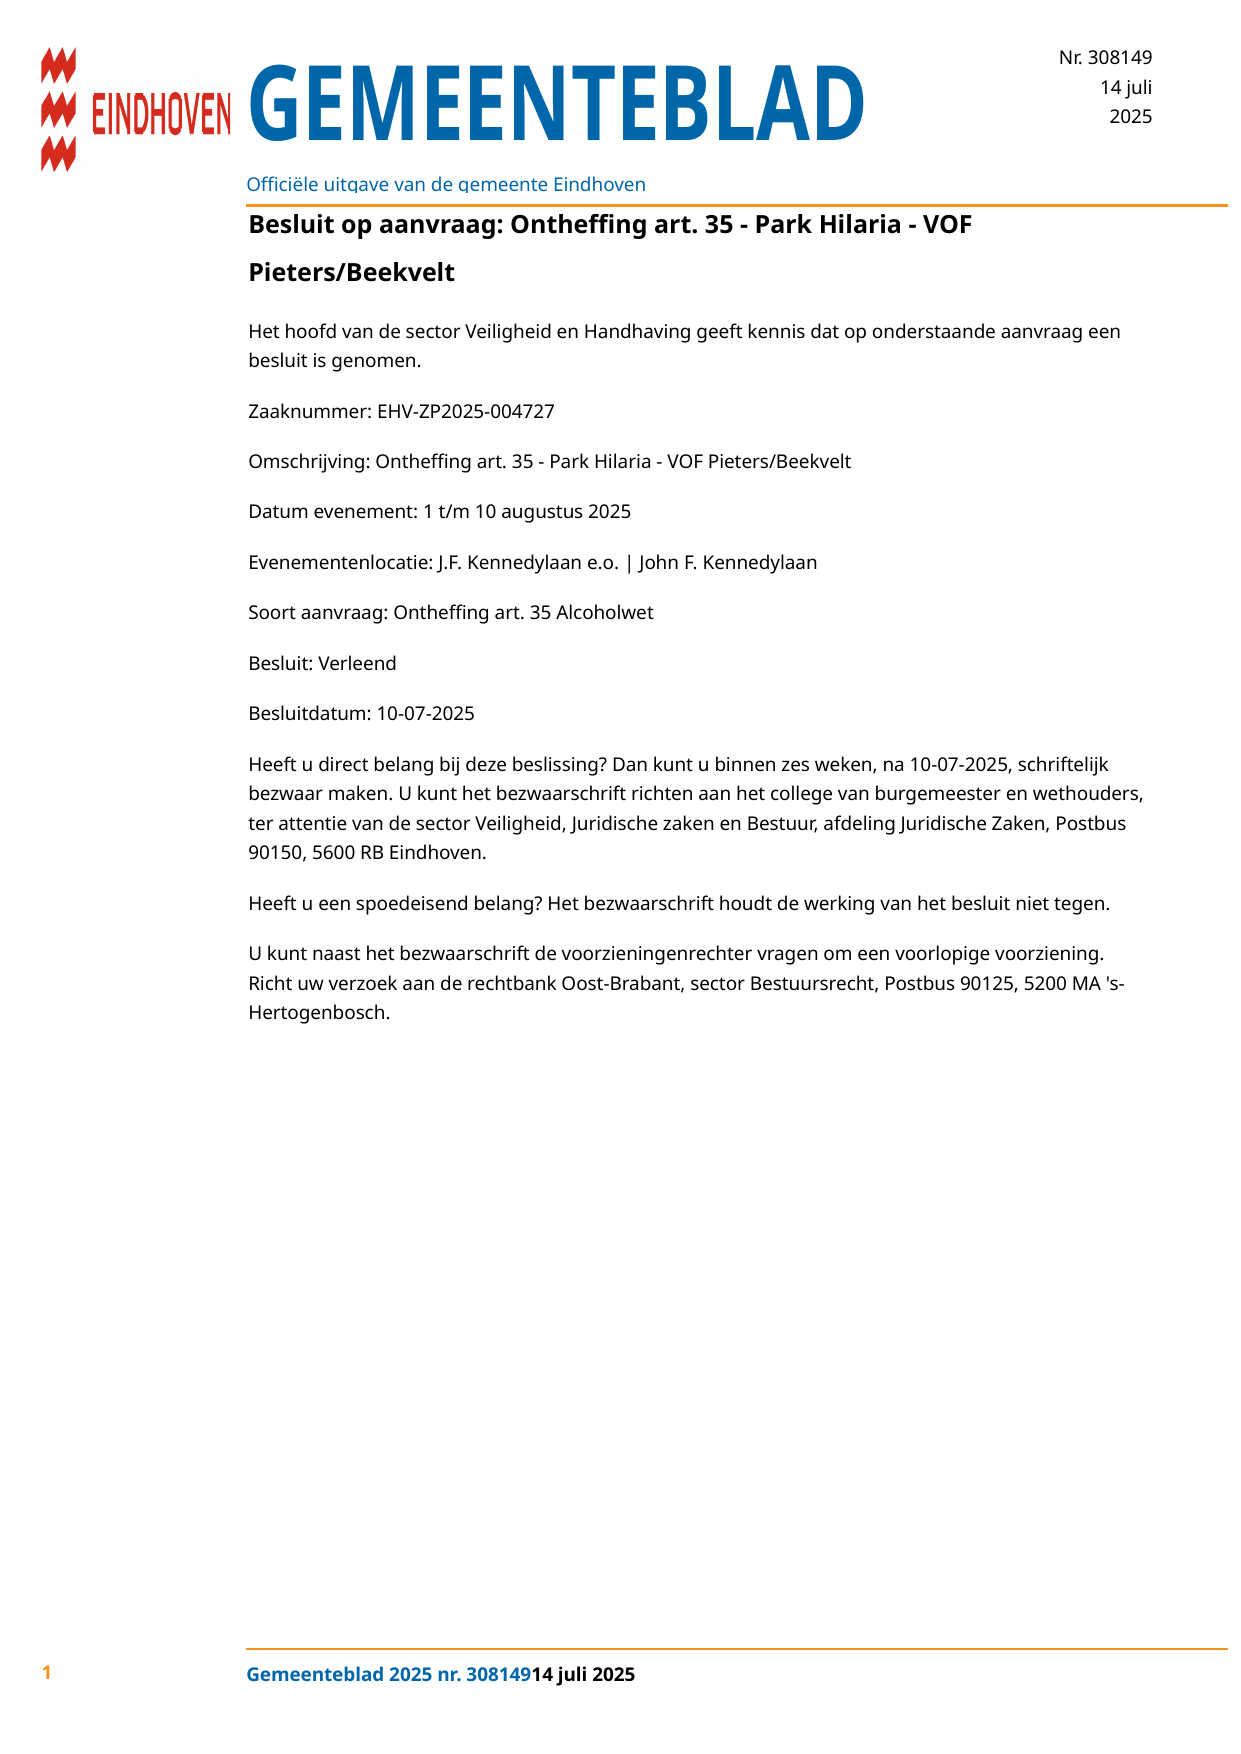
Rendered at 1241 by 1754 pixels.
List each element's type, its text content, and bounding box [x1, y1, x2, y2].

text Soort aanvraag: Ontheffing art. 35 Alcoholwet [248, 599, 1152, 625]
text Heeft u een spoedeisend belang? Het bezwaarschrift houdt de werking van het besluit niet tegen. [248, 890, 1152, 916]
text Besluit: Verleend [248, 650, 1152, 676]
text Besluitdatum: 10-07-2025 [248, 700, 1152, 726]
picture [41, 47, 231, 172]
text Omschrijving: Ontheffing art. 35 - Park Hilaria - VOF Pieters/Beekvelt [248, 448, 1152, 474]
text Besluit op aanvraag: Ontheffing art. 35 - Park Hilaria - VOF Pieters/Beekvelt [248, 207, 1152, 288]
text U kunt naast het bezwaarschrift de voorzieningenrechter vragen om een voorlopige voorziening. Richt uw verzoek aan de rechtbank Oost-Brabant, sector Bestuursrecht, Postbus 90125, 5200 MA 's-Hertogenbosch. [248, 940, 1152, 1025]
text Heeft u direct belang bij deze beslissing? Dan kunt u binnen zes weken, na 10-07-2025, schriftelijk bezwaar maken. U kunt het bezwaarschrift richten aan het college van burgemeester en wethouders, ter attentie van de sector Veiligheid, Juridische zaken en Bestuur, afdeling Juridische Zaken, Postbus 90150, 5600 RB Eindhoven. [248, 751, 1152, 865]
text Zaaknummer: EHV-ZP2025-004727 [248, 398, 1152, 424]
text Het hoofd van de sector Veiligheid en Handhaving geeft kennis dat op onderstaande aanvraag een besluit is genomen. [248, 318, 1152, 373]
text Datum evenement: 1 t/m 10 augustus 2025 [248, 499, 1152, 524]
text Evenementenlocatie: J.F. Kennedylaan e.o. | John F. Kennedylaan [248, 549, 1152, 575]
